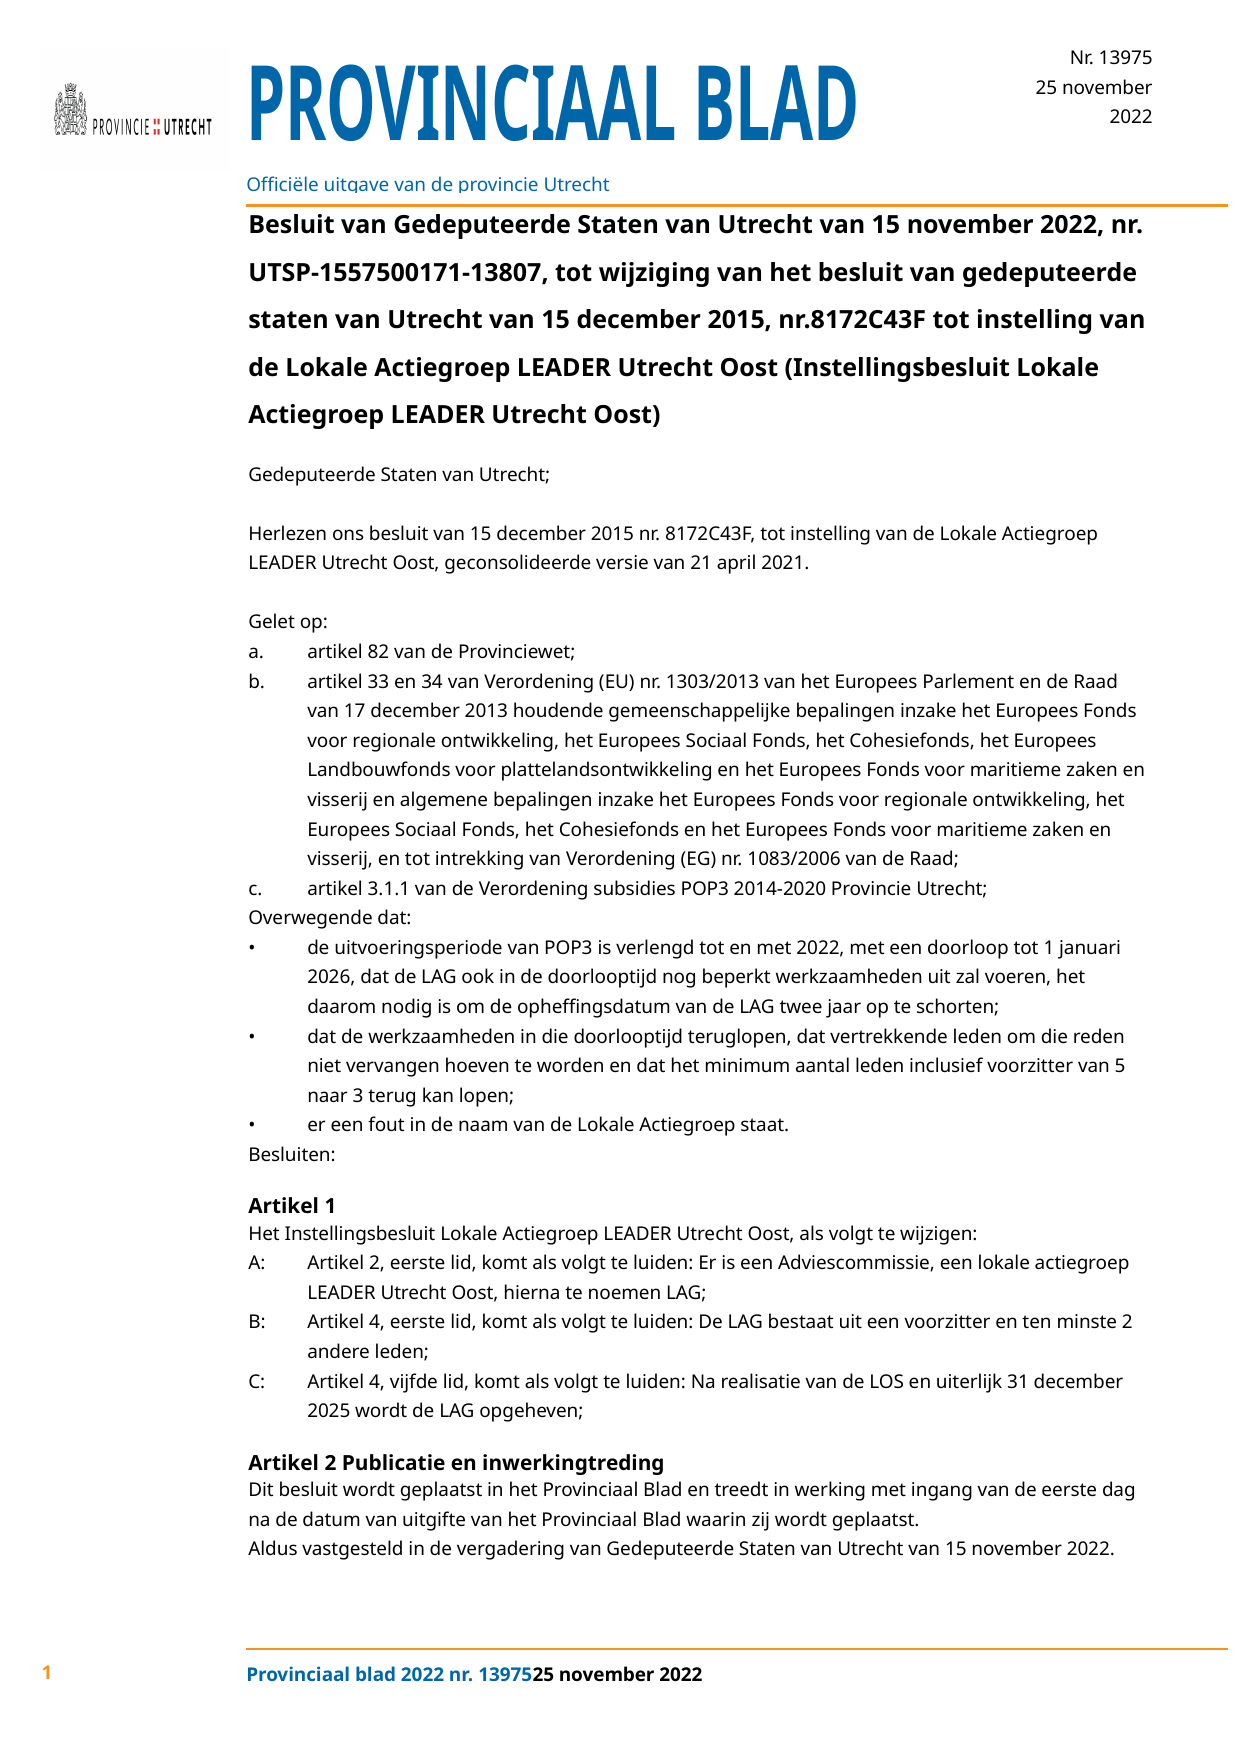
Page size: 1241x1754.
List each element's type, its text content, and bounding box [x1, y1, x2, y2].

list artikel 3.1.1 van de Verordening subsidies POP3 2014-2020 Provincie Utrecht; [248, 875, 1152, 901]
text Het Instellingsbesluit Lokale Actiegroep LEADER Utrecht Oost, als volgt te wijzigen: [248, 1220, 1152, 1246]
list Artikel 4, eerste lid, komt als volgt te luiden: De LAG bestaat uit een voorzitter en ten minste 2 andere leden; [248, 1309, 1152, 1364]
text Gedeputeerde Staten van Utrecht; [248, 461, 1152, 486]
text Herlezen ons besluit van 15 december 2015 nr. 8172C43F, tot instelling van de Lokale Actiegroep LEADER Utrecht Oost, geconsolideerde versie van 21 april 2021. [248, 520, 1152, 575]
text Aldus vastgesteld in de vergadering van Gedeputeerde Staten van Utrecht van 15 november 2022. [248, 1536, 1152, 1561]
text Overwegende dat: [248, 904, 1152, 930]
text Dit besluit wordt geplaatst in het Provinciaal Blad en treedt in werking met ingang van de eerste dag na de datum van uitgifte van het Provinciaal Blad waarin zij wordt geplaatst. [248, 1476, 1152, 1532]
list artikel 33 en 34 van Verordening (EU) nr. 1303/2013 van het Europees Parlement en de Raad van 17 december 2013 houdende gemeenschappelijke bepalingen inzake het Europees Fonds voor regionale ontwikkeling, het Europees Sociaal Fonds, het Cohesiefonds, het Europees Landbouwfonds voor plattelandsontwikkeling en het Europees Fonds voor maritieme zaken en visserij en algemene bepalingen inzake het Europees Fonds voor regionale ontwikkeling, het Europees Sociaal Fonds, het Cohesiefonds en het Europees Fonds voor maritieme zaken en visserij, en tot intrekking van Verordening (EG) nr. 1083/2006 van de Raad; [248, 668, 1152, 871]
text Besluiten: [248, 1141, 1152, 1167]
text Besluit van Gedeputeerde Staten van Utrecht van 15 november 2022, nr. UTSP-1557500171-13807, tot wijziging van het besluit van gedeputeerde staten van Utrecht van 15 december 2015, nr.8172C43F tot instelling van de Lokale Actiegroep LEADER Utrecht Oost (Instellingsbesluit Lokale Actiegroep LEADER Utrecht Oost) [248, 207, 1152, 431]
text Artikel 2 Publicatie en inwerkingtreding [248, 1448, 1152, 1476]
list Artikel 4, vijfde lid, komt als volgt te luiden: Na realisatie van de LOS en uiterlijk 31 december 2025 wordt de LAG opgeheven; [248, 1368, 1152, 1423]
list artikel 82 van de Provinciewet; [248, 638, 1152, 664]
list Artikel 2, eerste lid, komt als volgt te luiden: Er is een Adviescommissie, een lokale actiegroep LEADER Utrecht Oost, hierna te noemen LAG; [248, 1249, 1152, 1305]
picture [41, 47, 231, 172]
list dat de werkzaamheden in die doorlooptijd teruglopen, dat vertrekkende leden om die reden niet vervangen hoeven te worden en dat het minimum aantal leden inclusief voorzitter van 5 naar 3 terug kan lopen; [248, 1023, 1152, 1108]
list er een fout in de naam van de Lokale Actiegroep staat. [248, 1112, 1152, 1137]
text Artikel 1 [248, 1192, 1152, 1220]
list de uitvoeringsperiode van POP3 is verlengd tot en met 2022, met een doorloop tot 1 januari 2026, dat de LAG ook in de doorlooptijd nog beperkt werkzaamheden uit zal voeren, het daarom nodig is om de opheffingsdatum van de LAG twee jaar op te schorten; [248, 934, 1152, 1019]
text Gelet op: [248, 609, 1152, 634]
